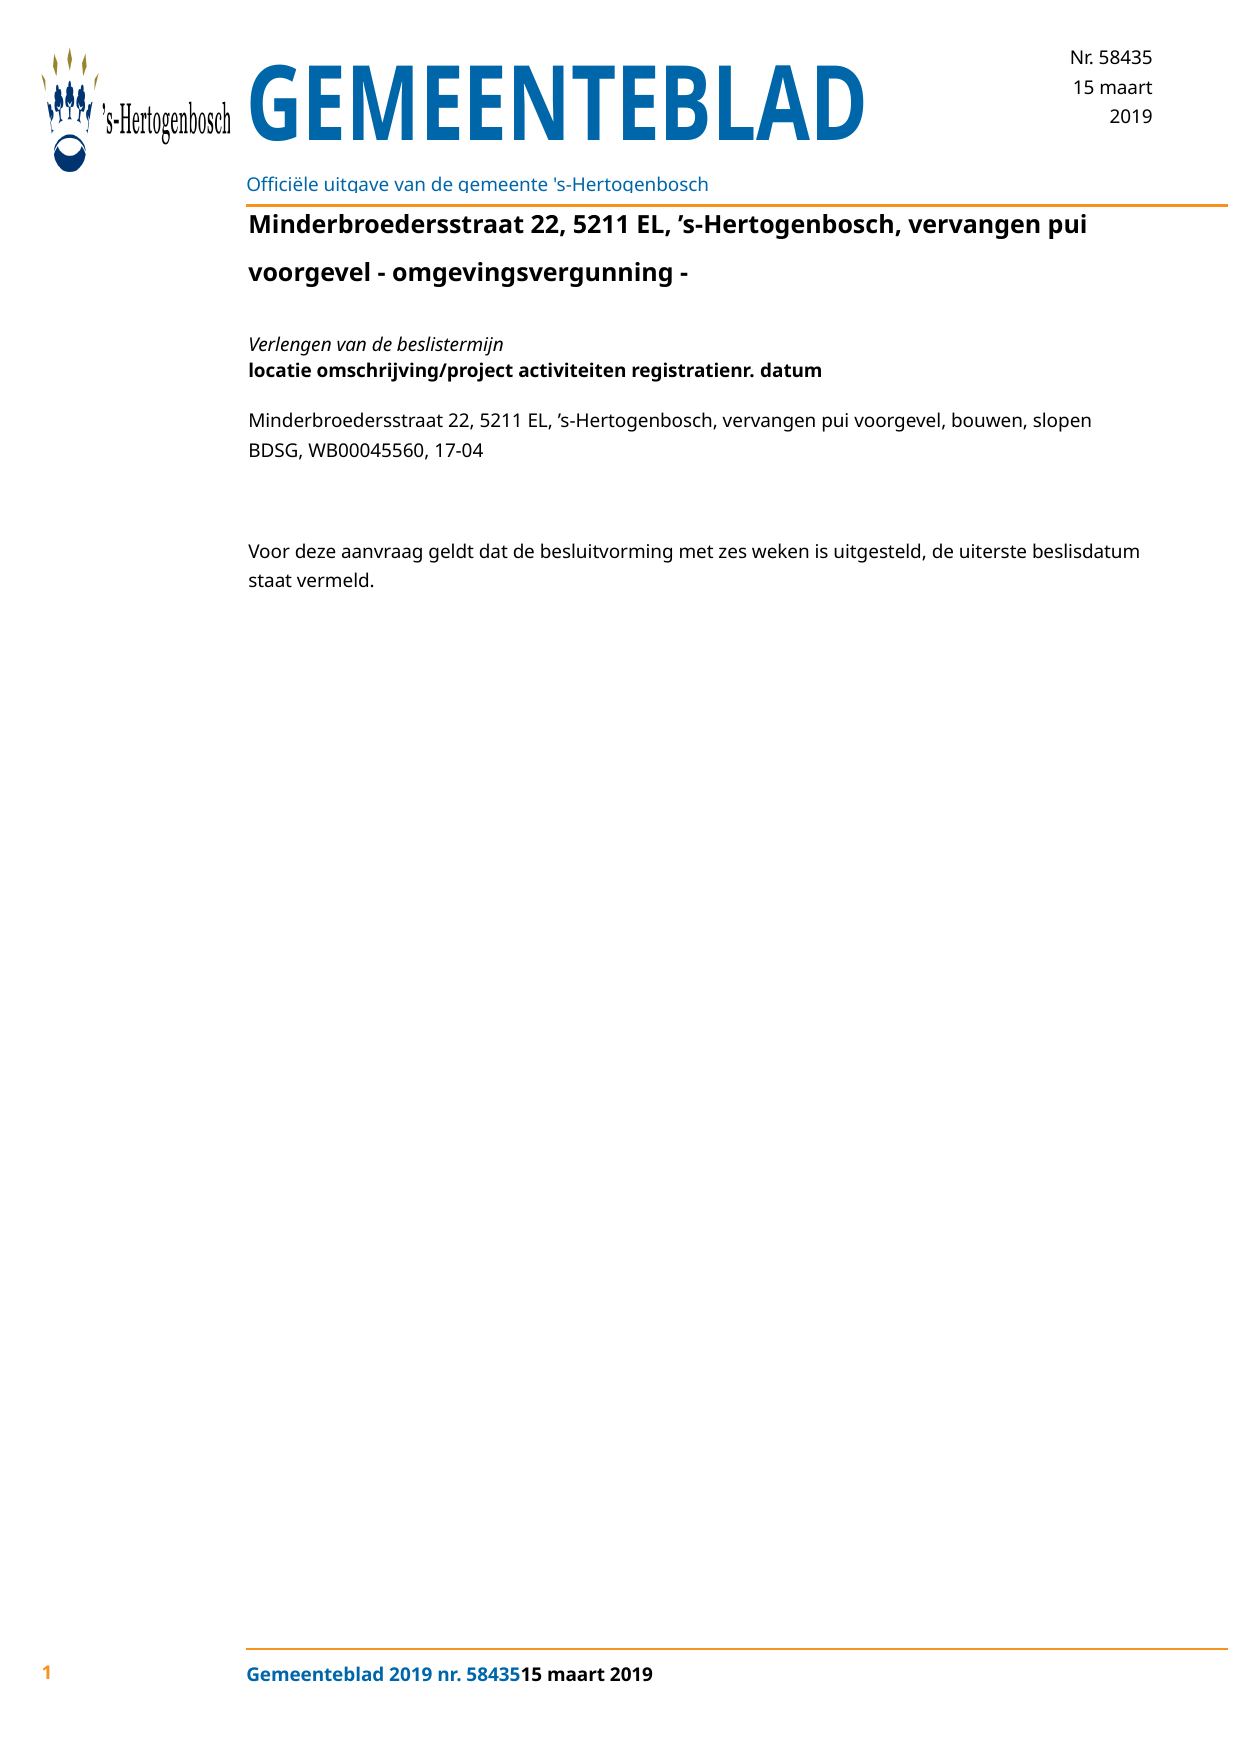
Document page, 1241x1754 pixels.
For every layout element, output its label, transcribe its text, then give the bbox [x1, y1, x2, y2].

text Minderbroedersstraat 22, 5211 EL, ’s-Hertogenbosch, vervangen pui voorgevel - omgevingsvergunning - [248, 207, 1152, 288]
text locatie omschrijving/project activiteiten registratienr. datum [248, 357, 1152, 383]
text Minderbroedersstraat 22, 5211 EL, ’s-Hertogenbosch, vervangen pui voorgevel, bouwen, slopen BDSG, WB00045560, 17-04 [248, 408, 1152, 463]
text Verlengen van de beslistermijn [248, 331, 1152, 357]
picture [41, 47, 231, 172]
text Voor deze aanvraag geldt dat de besluitvorming met zes weken is uitgesteld, de uiterste beslisdatum staat vermeld. [248, 538, 1152, 593]
